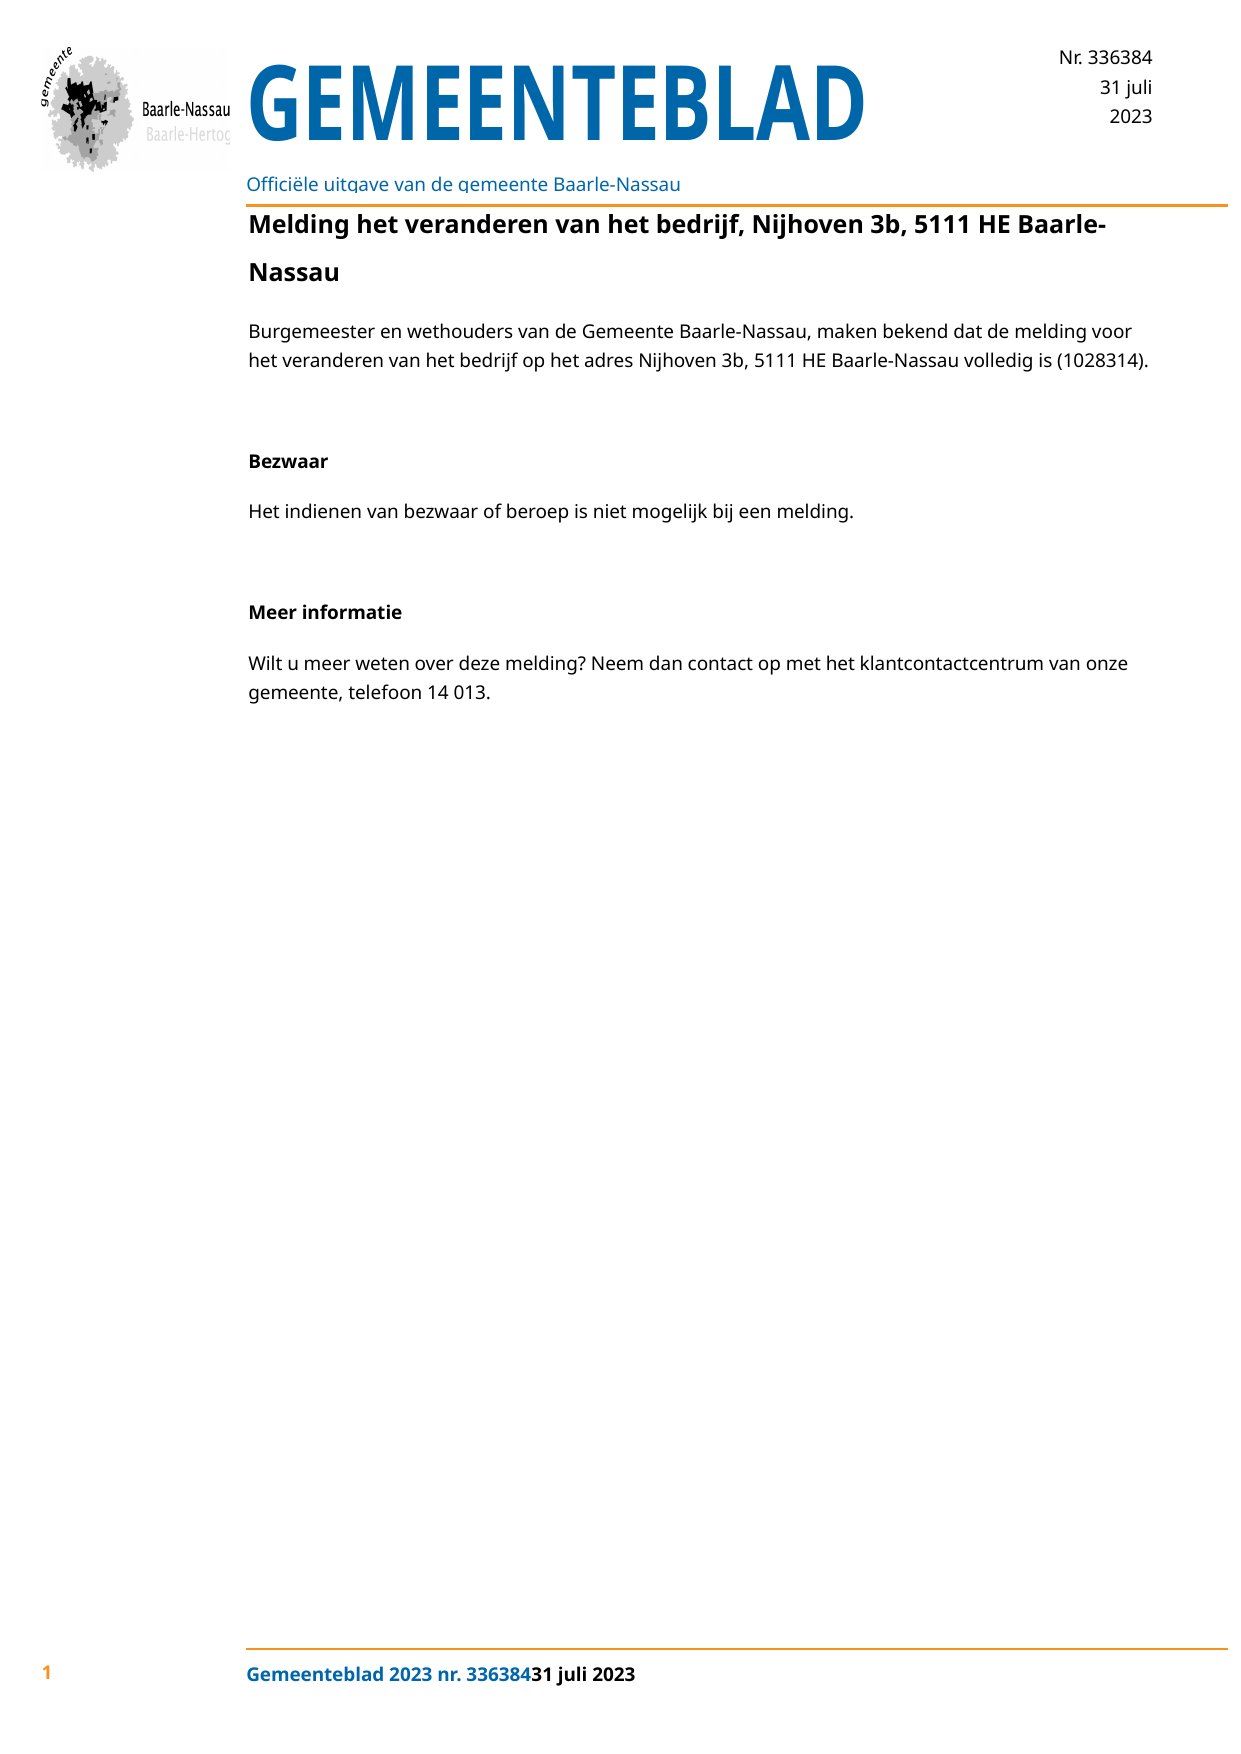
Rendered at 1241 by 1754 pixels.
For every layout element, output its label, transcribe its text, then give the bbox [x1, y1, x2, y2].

text Wilt u meer weten over deze melding? Neem dan contact op met het klantcontactcentrum van onze gemeente, telefoon 14 013. [248, 650, 1152, 705]
picture [41, 47, 231, 172]
text Bezwaar [248, 448, 1152, 474]
text Het indienen van bezwaar of beroep is niet mogelijk bij een melding. [248, 499, 1152, 524]
text Burgemeester en wethouders van de Gemeente Baarle-Nassau, maken bekend dat de melding voor het veranderen van het bedrijf op het adres Nijhoven 3b, 5111 HE Baarle-Nassau volledig is (1028314). [248, 318, 1152, 373]
text Melding het veranderen van het bedrijf, Nijhoven 3b, 5111 HE Baarle-Nassau [248, 207, 1152, 288]
text Meer informatie [248, 599, 1152, 625]
